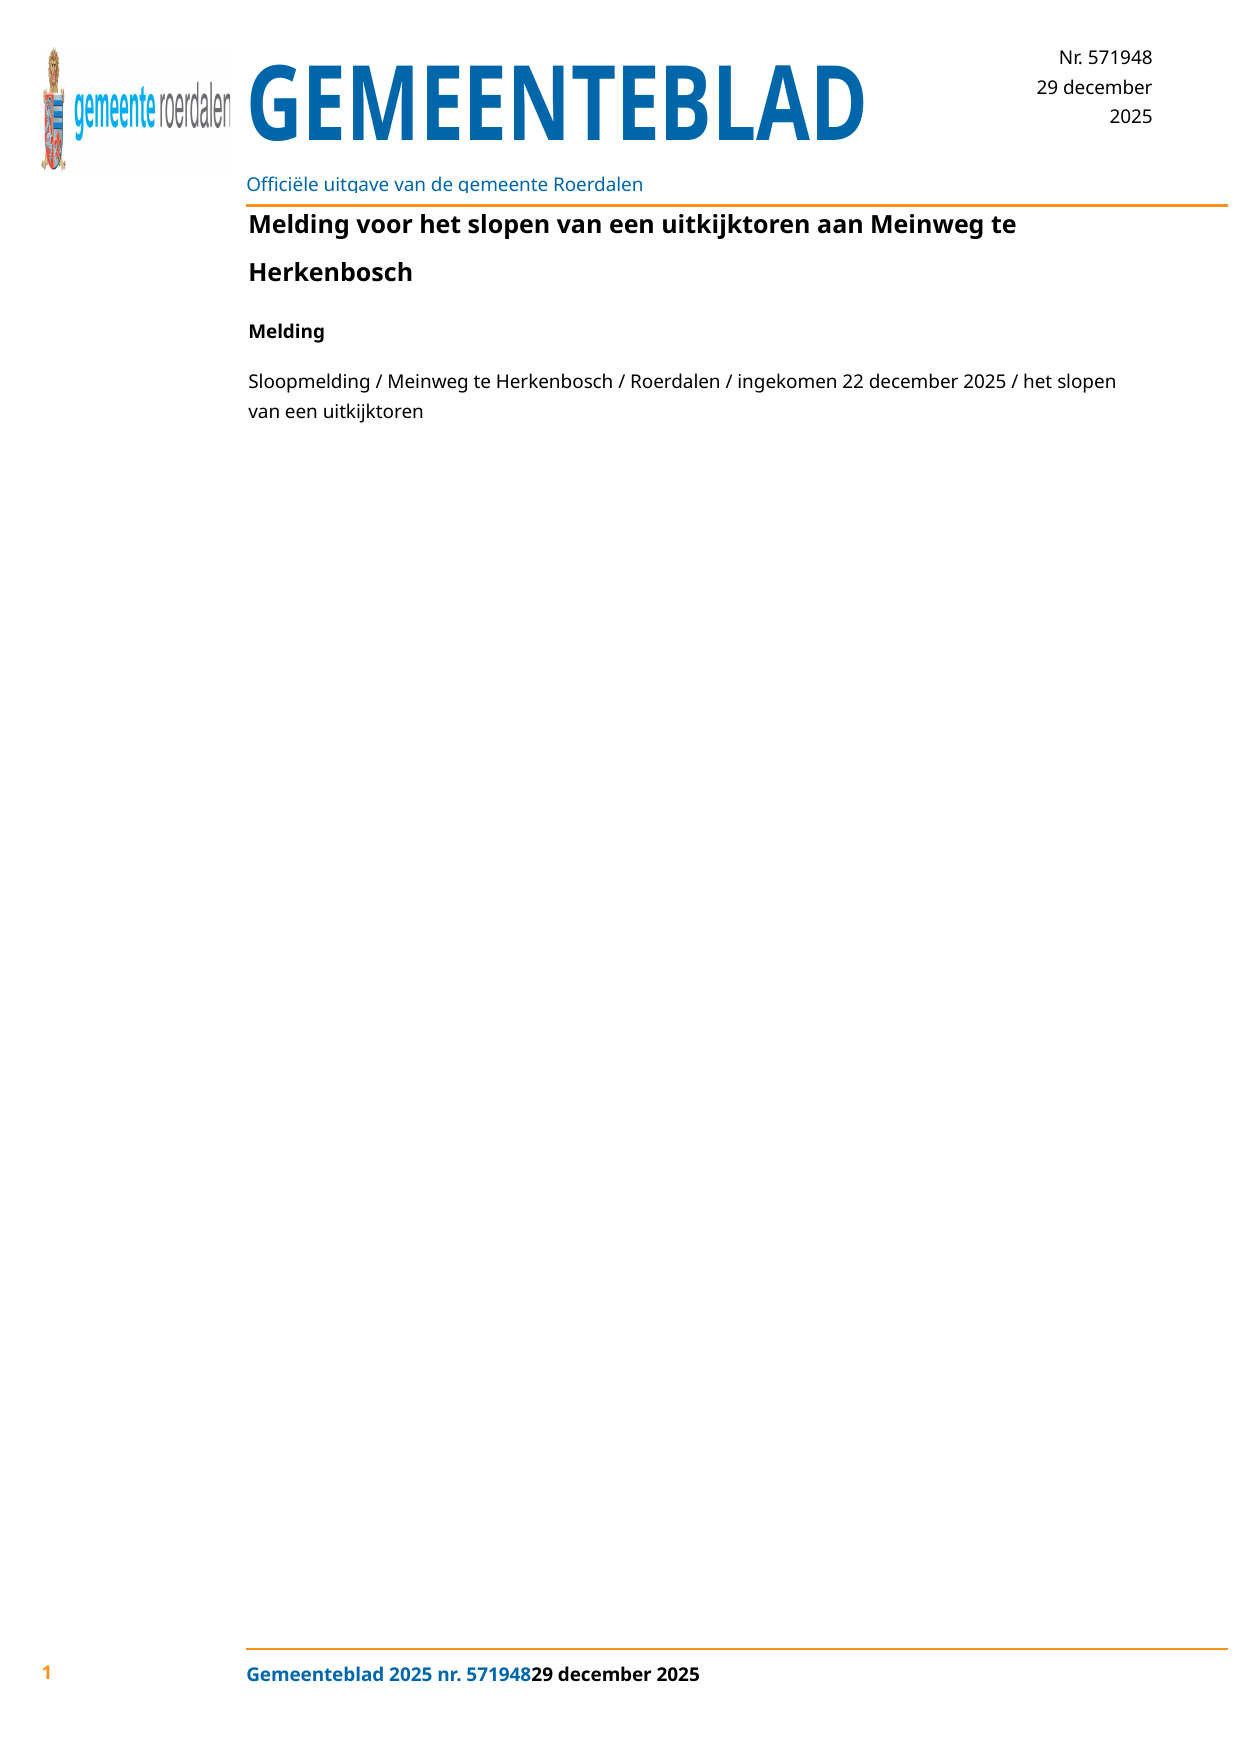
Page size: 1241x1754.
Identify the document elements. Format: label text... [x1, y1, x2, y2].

text Melding [248, 318, 1152, 344]
text Sloopmelding / Meinweg te Herkenbosch / Roerdalen / ingekomen 22 december 2025 / het slopen van een uitkijktoren [248, 368, 1152, 424]
picture [41, 47, 231, 172]
text Melding voor het slopen van een uitkijktoren aan Meinweg te Herkenbosch [248, 207, 1152, 288]
